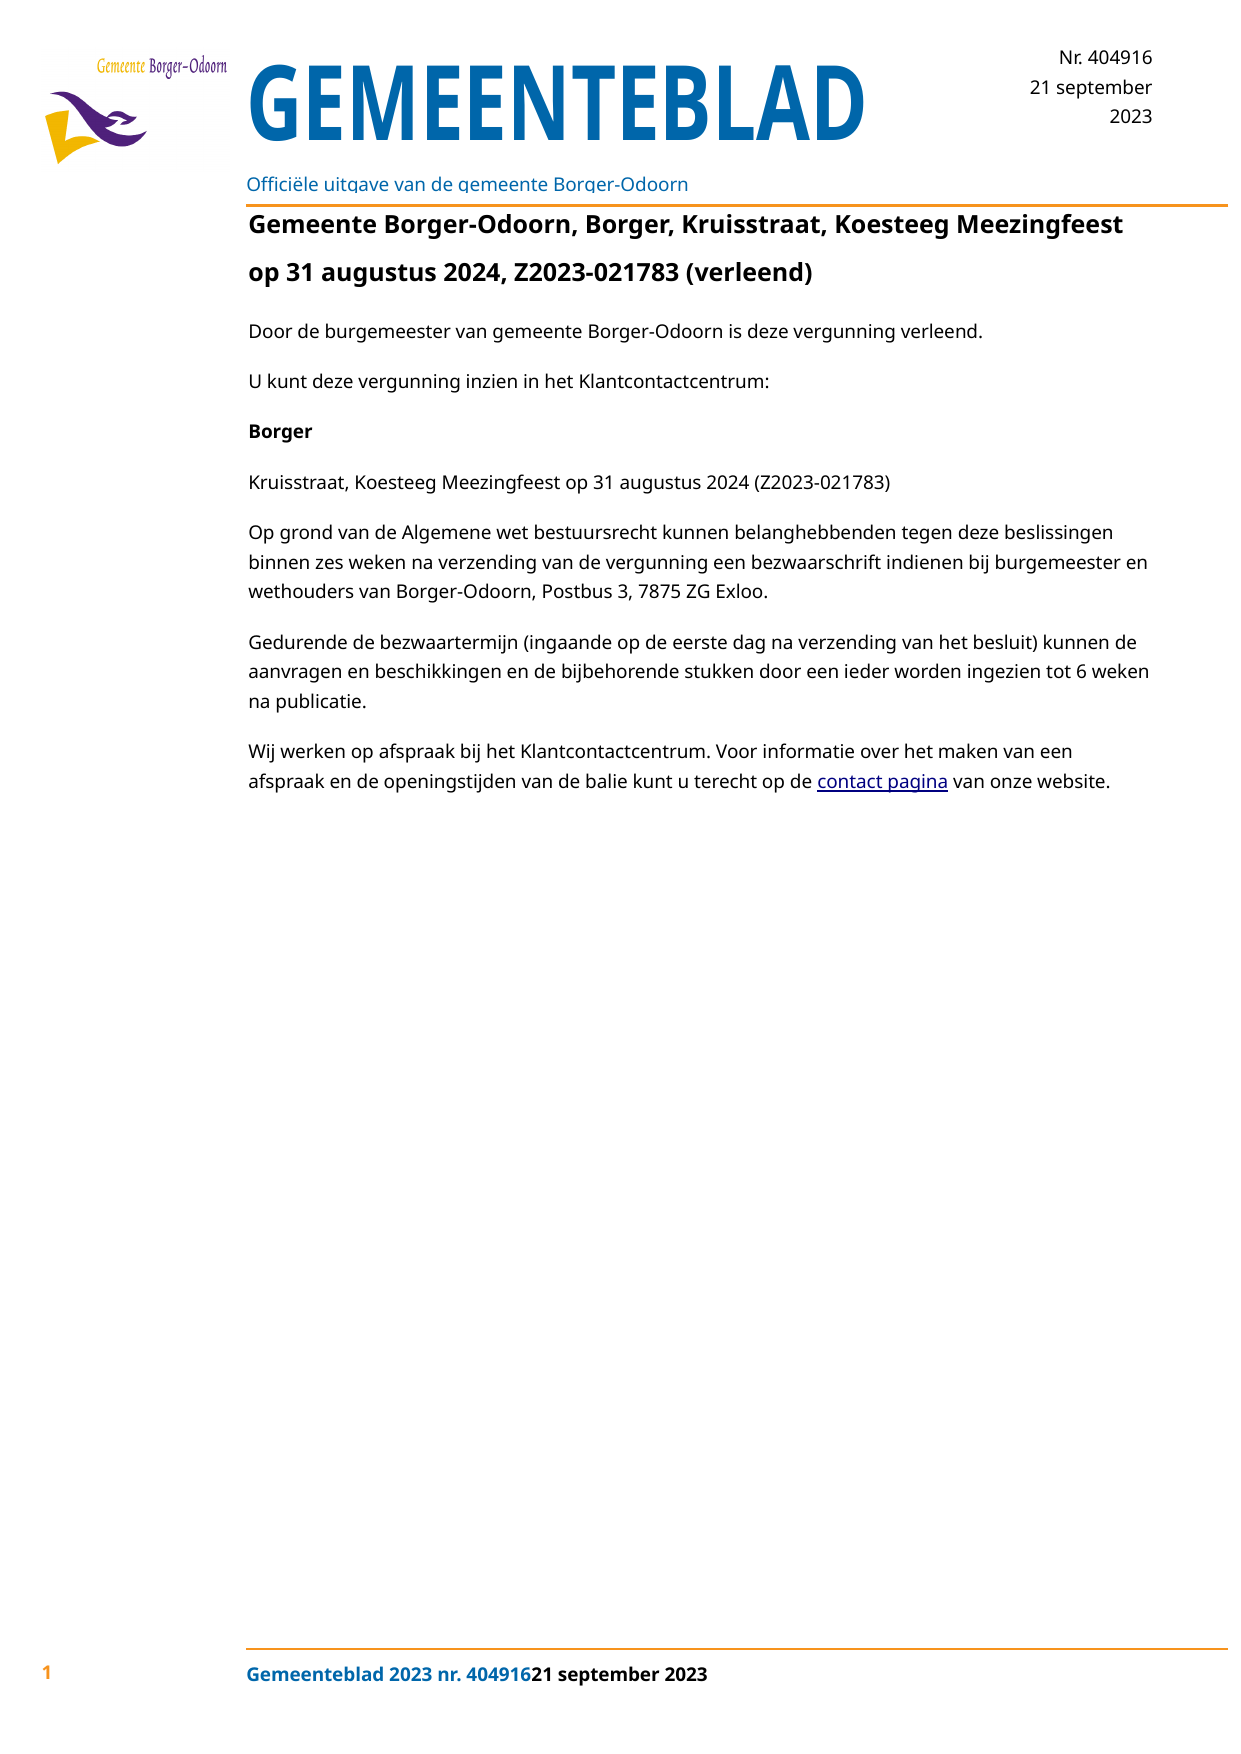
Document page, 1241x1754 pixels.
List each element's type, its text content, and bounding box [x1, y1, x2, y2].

text Borger [248, 419, 1152, 444]
text Wij werken op afspraak bij het Klantcontactcentrum. Voor informatie over het maken van een afspraak en de openingstijden van de balie kunt u terecht op de contact pagina van onze website. [248, 739, 1152, 794]
text Op grond van de Algemene wet bestuursrecht kunnen belanghebbenden tegen deze beslissingen binnen zes weken na verzending van de vergunning een bezwaarschrift indienen bij burgemeester en wethouders van Borger-Odoorn, Postbus 3, 7875 ZG Exloo. [248, 519, 1152, 604]
text Kruisstraat, Koesteeg Meezingfeest op 31 augustus 2024 (Z2023-021783) [248, 469, 1152, 495]
text Door de burgemeester van gemeente Borger-Odoorn is deze vergunning verleend. [248, 318, 1152, 344]
picture [41, 47, 231, 172]
text U kunt deze vergunning inzien in het Klantcontactcentrum: [248, 368, 1152, 394]
text Gedurende de bezwaartermijn (ingaande op de eerste dag na verzending van het besluit) kunnen de aanvragen en beschikkingen en de bijbehorende stukken door een ieder worden ingezien tot 6 weken na publicatie. [248, 629, 1152, 714]
text Gemeente Borger-Odoorn, Borger, Kruisstraat, Koesteeg Meezingfeest op 31 augustus 2024, Z2023-021783 (verleend) [248, 207, 1152, 288]
